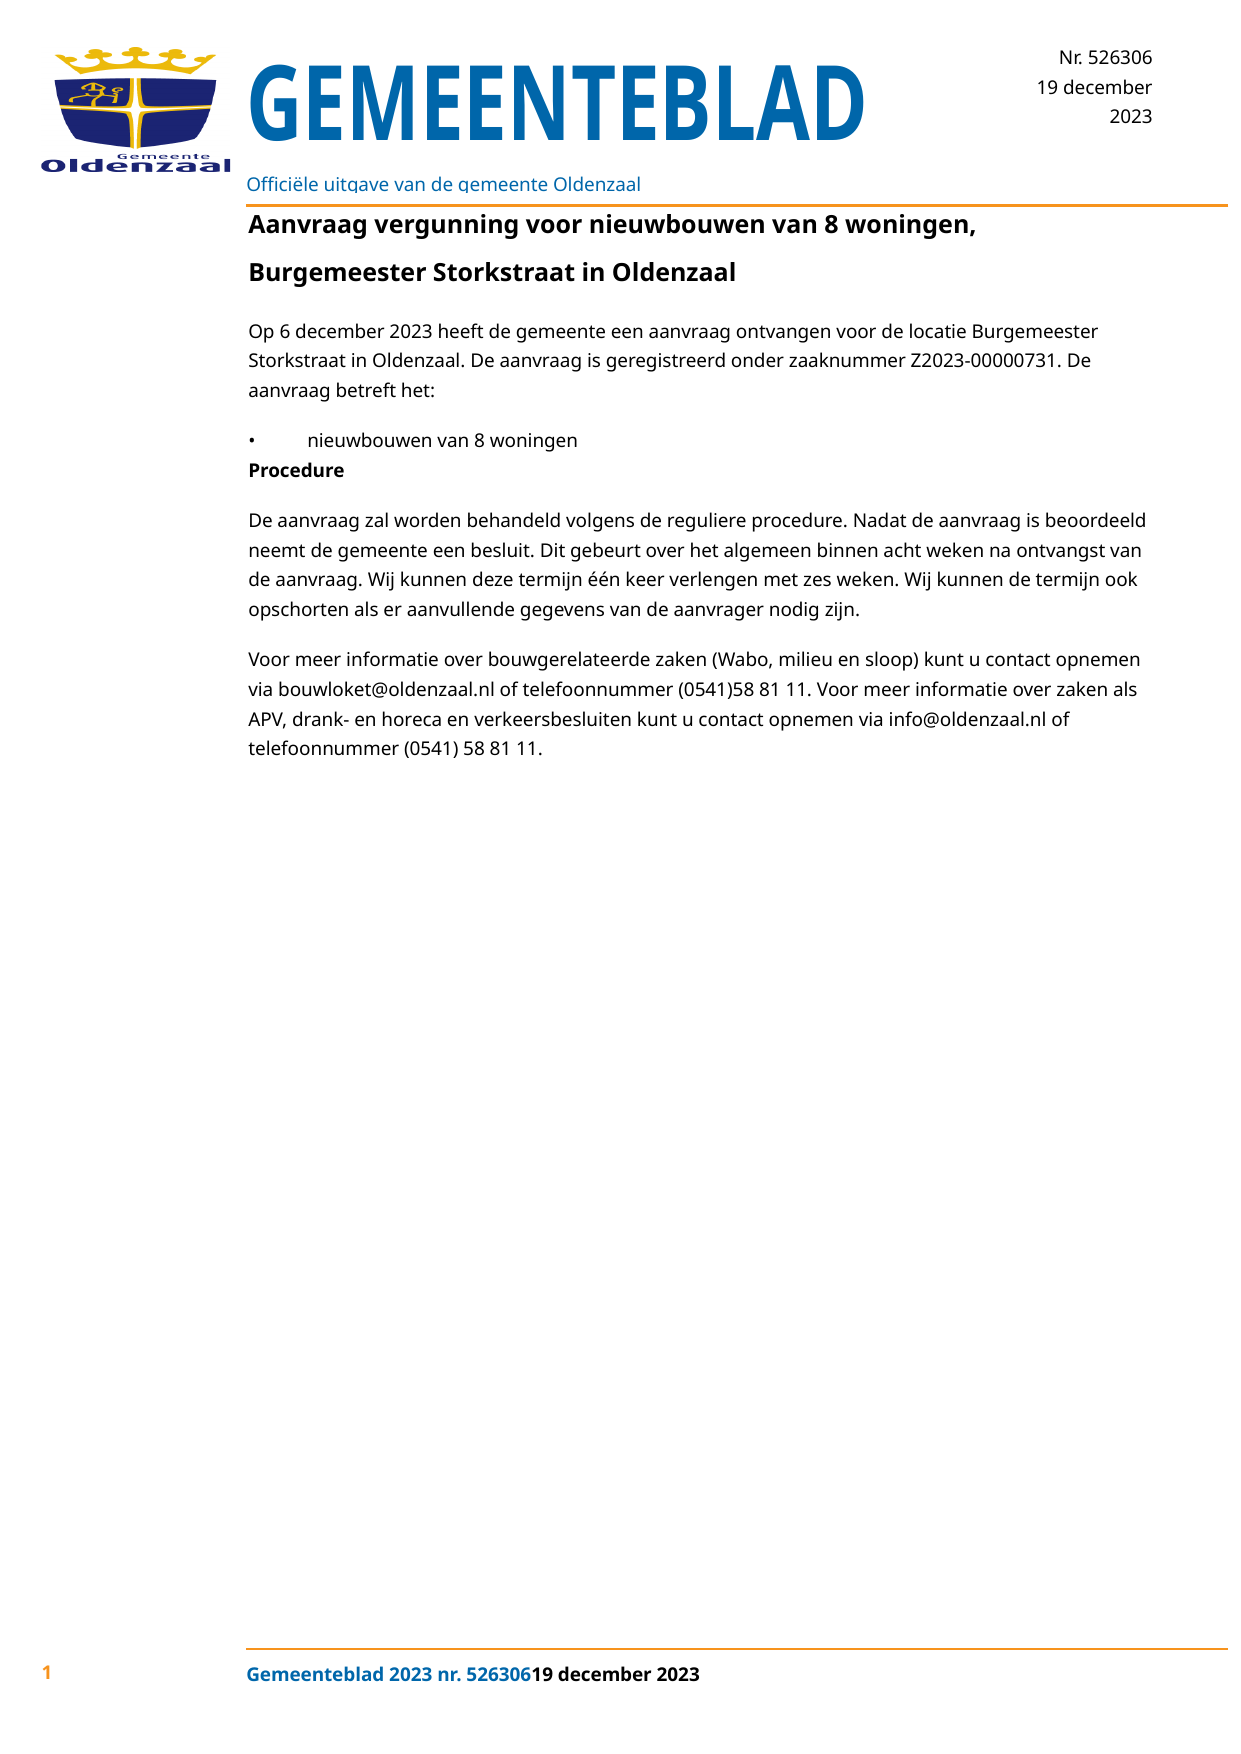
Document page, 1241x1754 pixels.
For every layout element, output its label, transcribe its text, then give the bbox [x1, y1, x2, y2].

text Procedure [248, 457, 1152, 483]
text Op 6 december 2023 heeft de gemeente een aanvraag ontvangen voor de locatie Burgemeester Storkstraat in Oldenzaal. De aanvraag is geregistreerd onder zaaknummer Z2023-00000731. De aanvraag betreft het: [248, 318, 1152, 403]
text Aanvraag vergunning voor nieuwbouwen van 8 woningen, Burgemeester Storkstraat in Oldenzaal [248, 207, 1152, 288]
text De aanvraag zal worden behandeld volgens de reguliere procedure. Nadat de aanvraag is beoordeeld neemt de gemeente een besluit. Dit gebeurt over het algemeen binnen acht weken na ontvangst van de aanvraag. Wij kunnen deze termijn één keer verlengen met zes weken. Wij kunnen de termijn ook opschorten als er aanvullende gegevens van de aanvrager nodig zijn. [248, 507, 1152, 622]
text Voor meer informatie over bouwgerelateerde zaken (Wabo, milieu en sloop) kunt u contact opnemen via bouwloket@oldenzaal.nl of telefoonnummer (0541)58 81 11. Voor meer informatie over zaken als APV, drank- en horeca en verkeersbesluiten kunt u contact opnemen via info@oldenzaal.nl of telefoonnummer (0541) 58 81 11. [248, 647, 1152, 761]
list nieuwbouwen van 8 woningen [248, 427, 1152, 453]
picture [41, 47, 231, 172]
